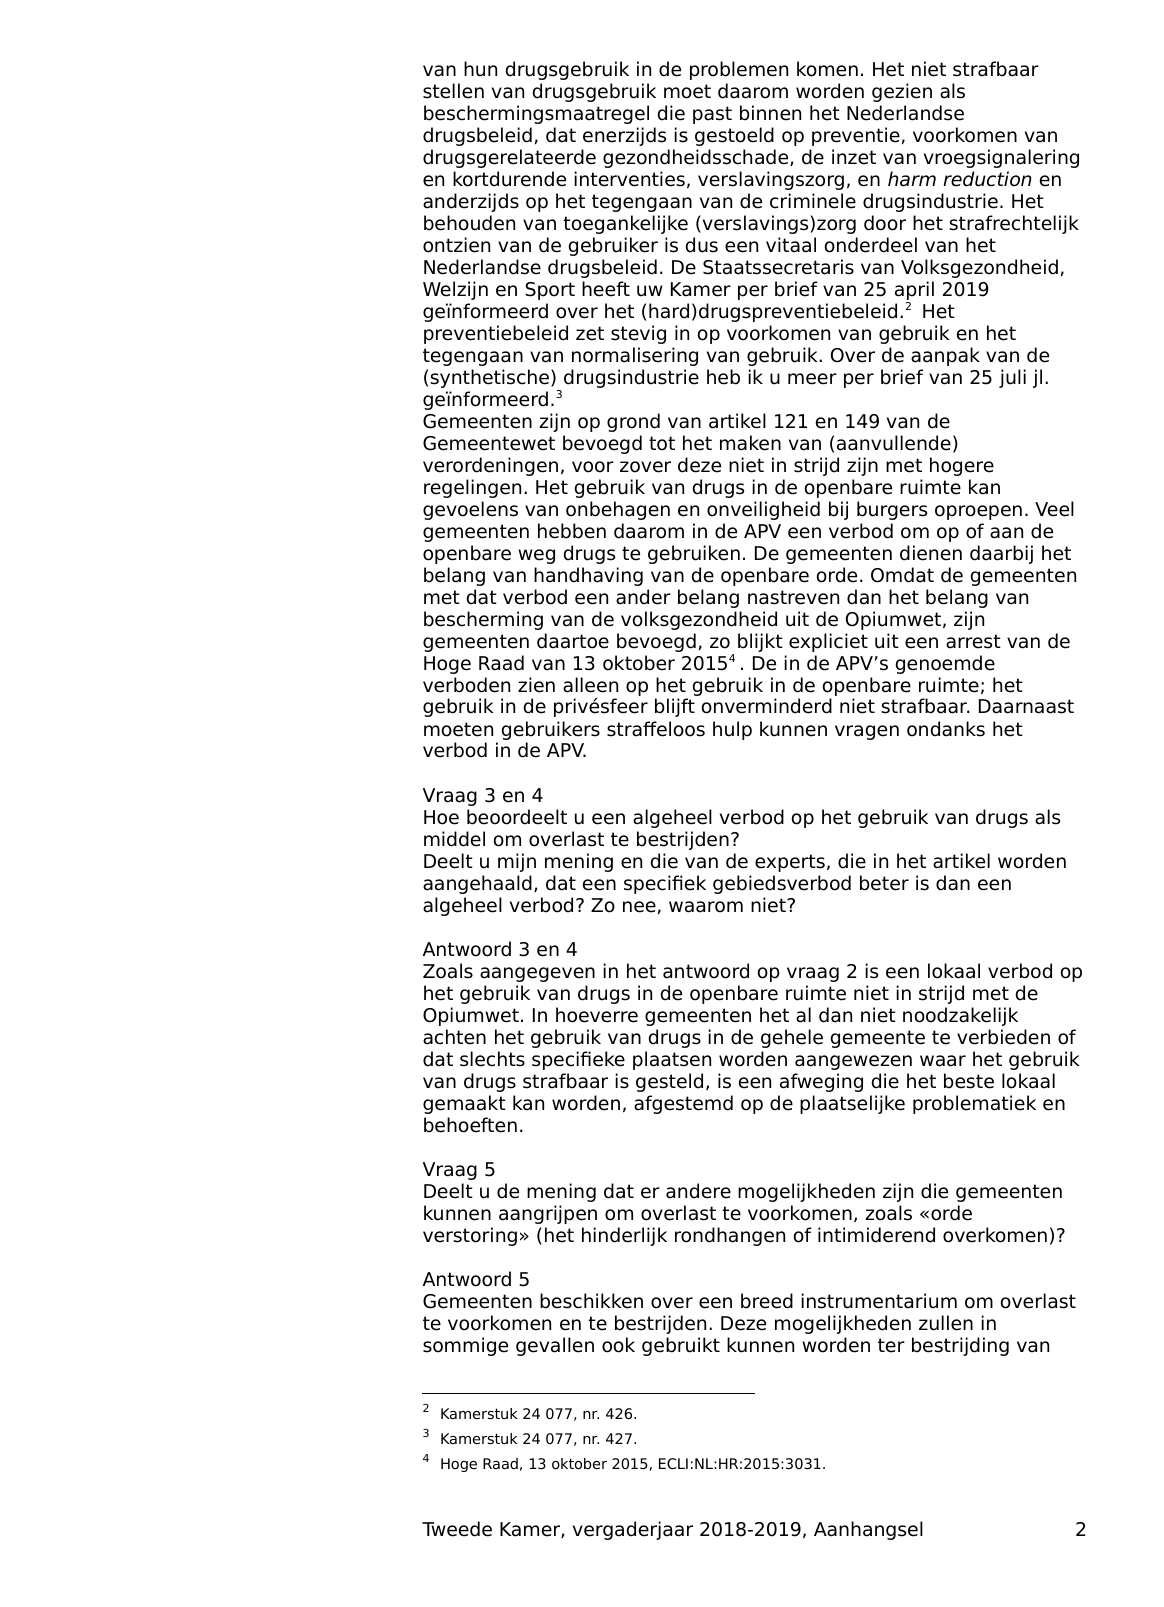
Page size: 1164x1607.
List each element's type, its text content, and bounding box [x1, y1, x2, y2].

text Kamerstuk 24 077, nr. 426. [422, 1402, 1087, 1424]
text Antwoord 5 [422, 1269, 1087, 1291]
text Vraag 5 [422, 1159, 1087, 1181]
text Deelt u mijn mening en die van de experts, die in het artikel worden aangehaald, dat een specifiek gebiedsverbod beter is dan een algeheel verbod? Zo nee, waarom niet? [422, 851, 1087, 916]
text Antwoord 3 en 4 [422, 939, 1087, 961]
text Vraag 3 en 4 [422, 784, 1087, 807]
text Gemeenten beschikken over een breed instrumentarium om overlast te voorkomen en te bestrijden. Deze mogelijkheden zullen in sommige gevallen ook gebruikt kunnen worden ter bestrijding van [422, 1291, 1087, 1357]
text Hoe beoordeelt u een algeheel verbod op het gebruik van drugs als middel om overlast te bestrijden? [422, 807, 1087, 851]
text Deelt u de mening dat er andere mogelijkheden zijn die gemeenten kunnen aangrijpen om overlast te voorkomen, zoals «orde verstoring» (het hinderlijk rondhangen of intimiderend overkomen)? [422, 1181, 1087, 1247]
text Kamerstuk 24 077, nr. 427. [422, 1427, 1087, 1449]
text van hun drugsgebruik in de problemen komen. Het niet strafbaar stellen van drugsgebruik moet daarom worden gezien als beschermingsmaatregel die past binnen het Nederlandse drugsbeleid, dat enerzijds is gestoeld op preventie, voorkomen van drugsgerelateerde gezondheidsschade, de inzet van vroegsignalering en kortdurende interventies, verslavingszorg, en harm reduction en anderzijds op het tegengaan van de criminele drugsindustrie. Het behouden van toegankelijke (verslavings)zorg door het strafrechtelijk ontzien van de gebruiker is dus een vitaal onderdeel van het Nederlandse drugsbeleid. De Staatssecretaris van Volksgezondheid, Welzijn en Sport heeft uw Kamer per brief van 25 april 2019 geïnformeerd over het (hard)drugspreventiebeleid. Het preventiebeleid zet stevig in op voorkomen van gebruik en het tegengaan van normalisering van gebruik. Over de aanpak van de (synthetische) drugsindustrie heb ik u meer per brief van 25 juli jl. geïnformeerd. [422, 59, 1087, 411]
text Zoals aangegeven in het antwoord op vraag 2 is een lokaal verbod op het gebruik van drugs in de openbare ruimte niet in strijd met de Opiumwet. In hoeverre gemeenten het al dan niet noodzakelijk achten het gebruik van drugs in de gehele gemeente te verbieden of dat slechts specifieke plaatsen worden aangewezen waar het gebruik van drugs strafbaar is gesteld, is een afweging die het beste lokaal gemaakt kan worden, afgestemd op de plaatselijke problematiek en behoeften. [422, 961, 1087, 1136]
text Hoge Raad, 13 oktober 2015, ECLI:NL:HR:2015:3031. [422, 1452, 1087, 1474]
text Gemeenten zijn op grond van artikel 121 en 149 van de Gemeentewet bevoegd tot het maken van (aanvullende) verordeningen, voor zover deze niet in strijd zijn met hogere regelingen. Het gebruik van drugs in de openbare ruimte kan gevoelens van onbehagen en onveiligheid bij burgers oproepen. Veel gemeenten hebben daarom in de APV een verbod om op of aan de openbare weg drugs te gebruiken. De gemeenten dienen daarbij het belang van handhaving van de openbare orde. Omdat de gemeenten met dat verbod een ander belang nastreven dan het belang van bescherming van de volksgezondheid uit de Opiumwet, zijn gemeenten daartoe bevoegd, zo blijkt expliciet uit een arrest van de Hoge Raad van 13 oktober 2015. De in de APV’s genoemde verboden zien alleen op het gebruik in de openbare ruimte; het gebruik in de privésfeer blijft onverminderd niet strafbaar. Daarnaast moeten gebruikers straffeloos hulp kunnen vragen ondanks het verbod in de APV. [422, 411, 1087, 762]
